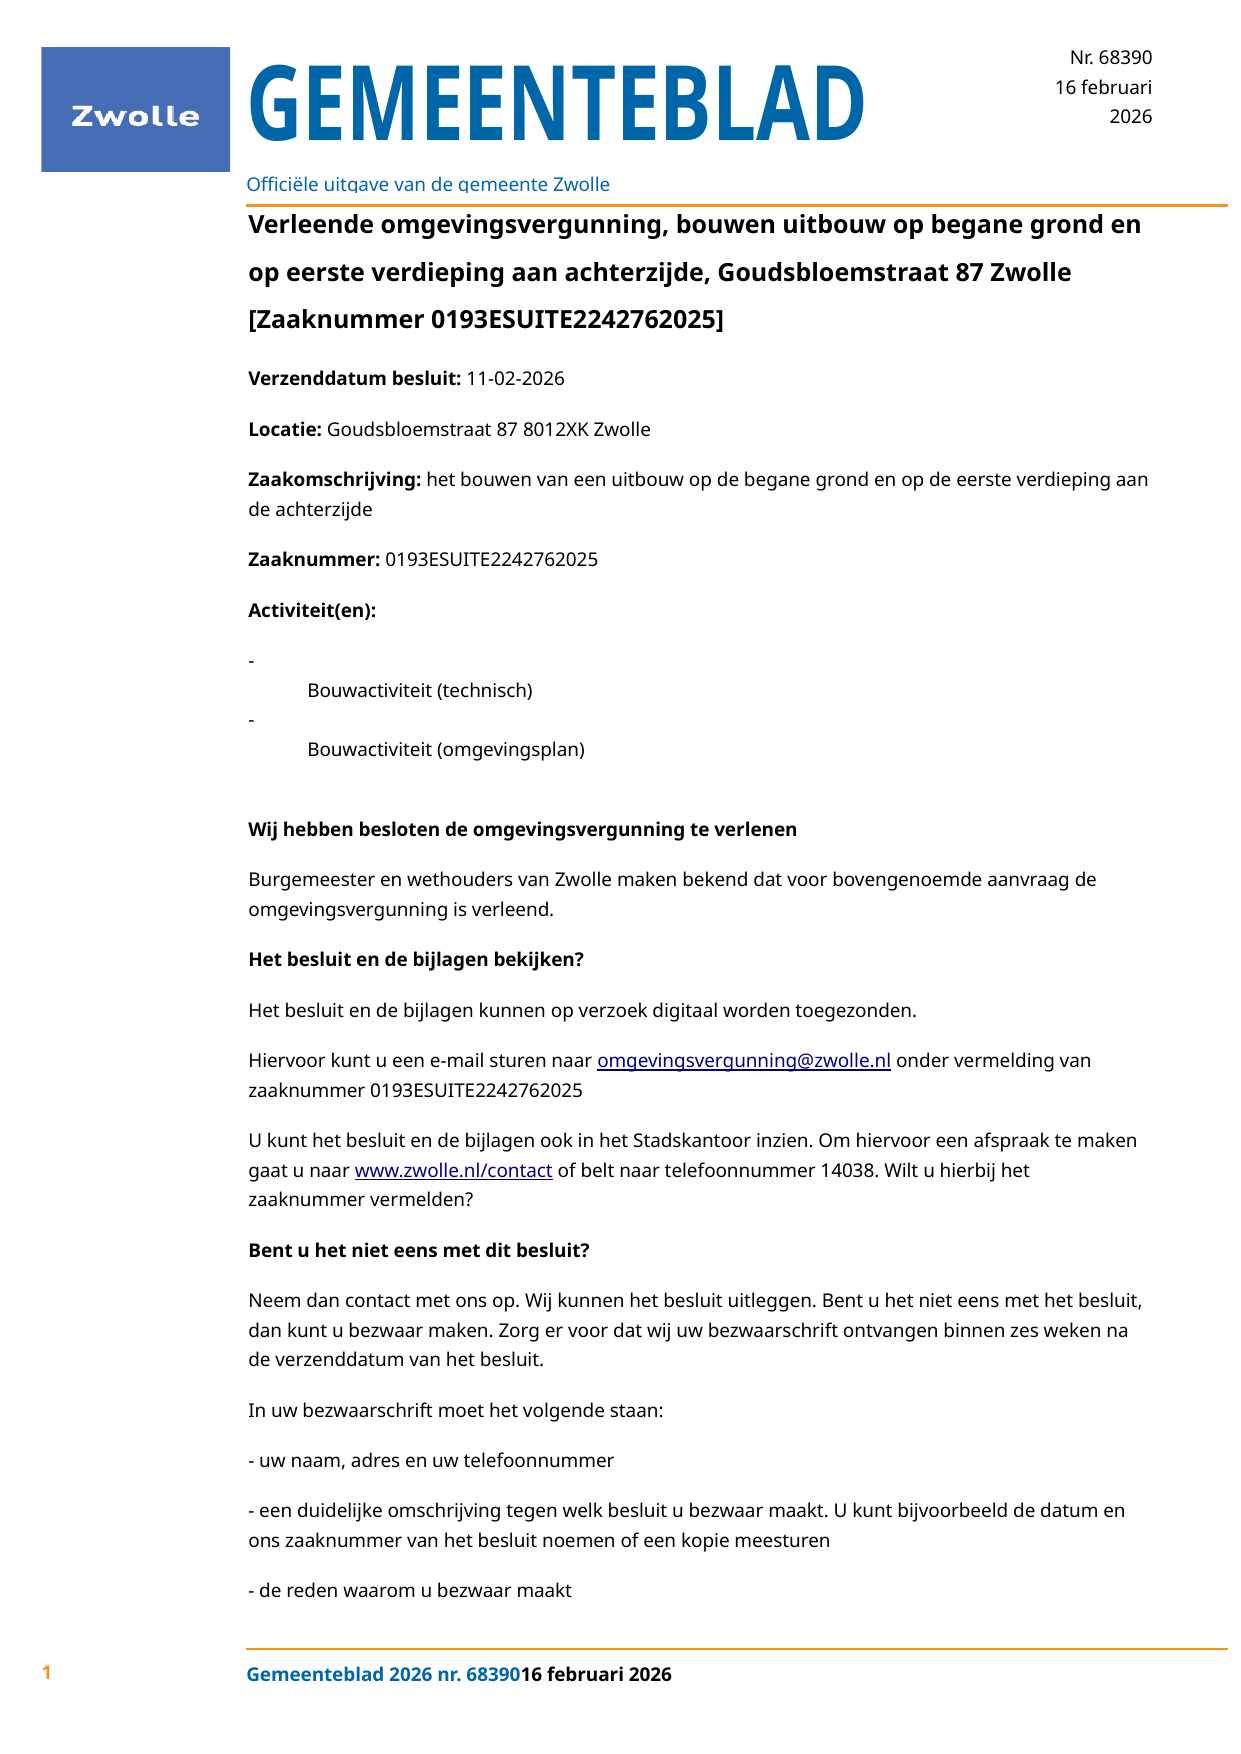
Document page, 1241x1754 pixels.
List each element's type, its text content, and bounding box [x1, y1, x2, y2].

text Zaakomschrijving: het bouwen van een uitbouw op de begane grond en op de eerste verdieping aan de achterzijde [248, 466, 1152, 522]
list Bouwactiviteit (technisch) [248, 677, 1152, 702]
text Burgemeester en wethouders van Zwolle maken bekend dat voor bovengenoemde aanvraag de omgevingsvergunning is verleend. [248, 866, 1152, 922]
list Bouwactiviteit (omgevingsplan) [248, 736, 1152, 762]
text Verzenddatum besluit: 11-02-2026 [248, 366, 1152, 391]
text Neem dan contact met ons op. Wij kunnen het besluit uitleggen. Bent u het niet eens met het besluit, dan kunt u bezwaar maken. Zorg er voor dat wij uw bezwaarschrift ontvangen binnen zes weken na de verzenddatum van het besluit. [248, 1287, 1152, 1372]
text Verleende omgevingsvergunning, bouwen uitbouw op begane grond en op eerste verdieping aan achterzijde, Goudsbloemstraat 87 Zwolle [Zaaknummer 0193ESUITE2242762025] [248, 207, 1152, 336]
text Activiteit(en): [248, 597, 1152, 622]
text U kunt het besluit en de bijlagen ook in het Stadskantoor inzien. Om hiervoor een afspraak te maken gaat u naar www.zwolle.nl/contact of belt naar telefoonnummer 14038. Wilt u hierbij het zaaknummer vermelden? [248, 1127, 1152, 1212]
text Locatie: Goudsbloemstraat 87 8012XK Zwolle [248, 416, 1152, 442]
text Het besluit en de bijlagen kunnen op verzoek digitaal worden toegezonden. [248, 997, 1152, 1022]
picture [41, 47, 231, 172]
text Hiervoor kunt u een e-mail sturen naar omgevingsvergunning@zwolle.nl onder vermelding van zaaknummer 0193ESUITE2242762025 [248, 1047, 1152, 1102]
text - de reden waarom u bezwaar maakt [248, 1578, 1152, 1603]
text Zaaknummer: 0193ESUITE2242762025 [248, 546, 1152, 572]
text - een duidelijke omschrijving tegen welk besluit u bezwaar maakt. U kunt bijvoorbeeld de datum en ons zaaknummer van het besluit noemen of een kopie meesturen [248, 1498, 1152, 1553]
text Wij hebben besloten de omgevingsvergunning te verlenen [248, 816, 1152, 842]
text Bent u het niet eens met dit besluit? [248, 1237, 1152, 1262]
text Het besluit en de bijlagen bekijken? [248, 946, 1152, 972]
text - uw naam, adres en uw telefoonnummer [248, 1447, 1152, 1473]
text In uw bezwaarschrift moet het volgende staan: [248, 1397, 1152, 1422]
